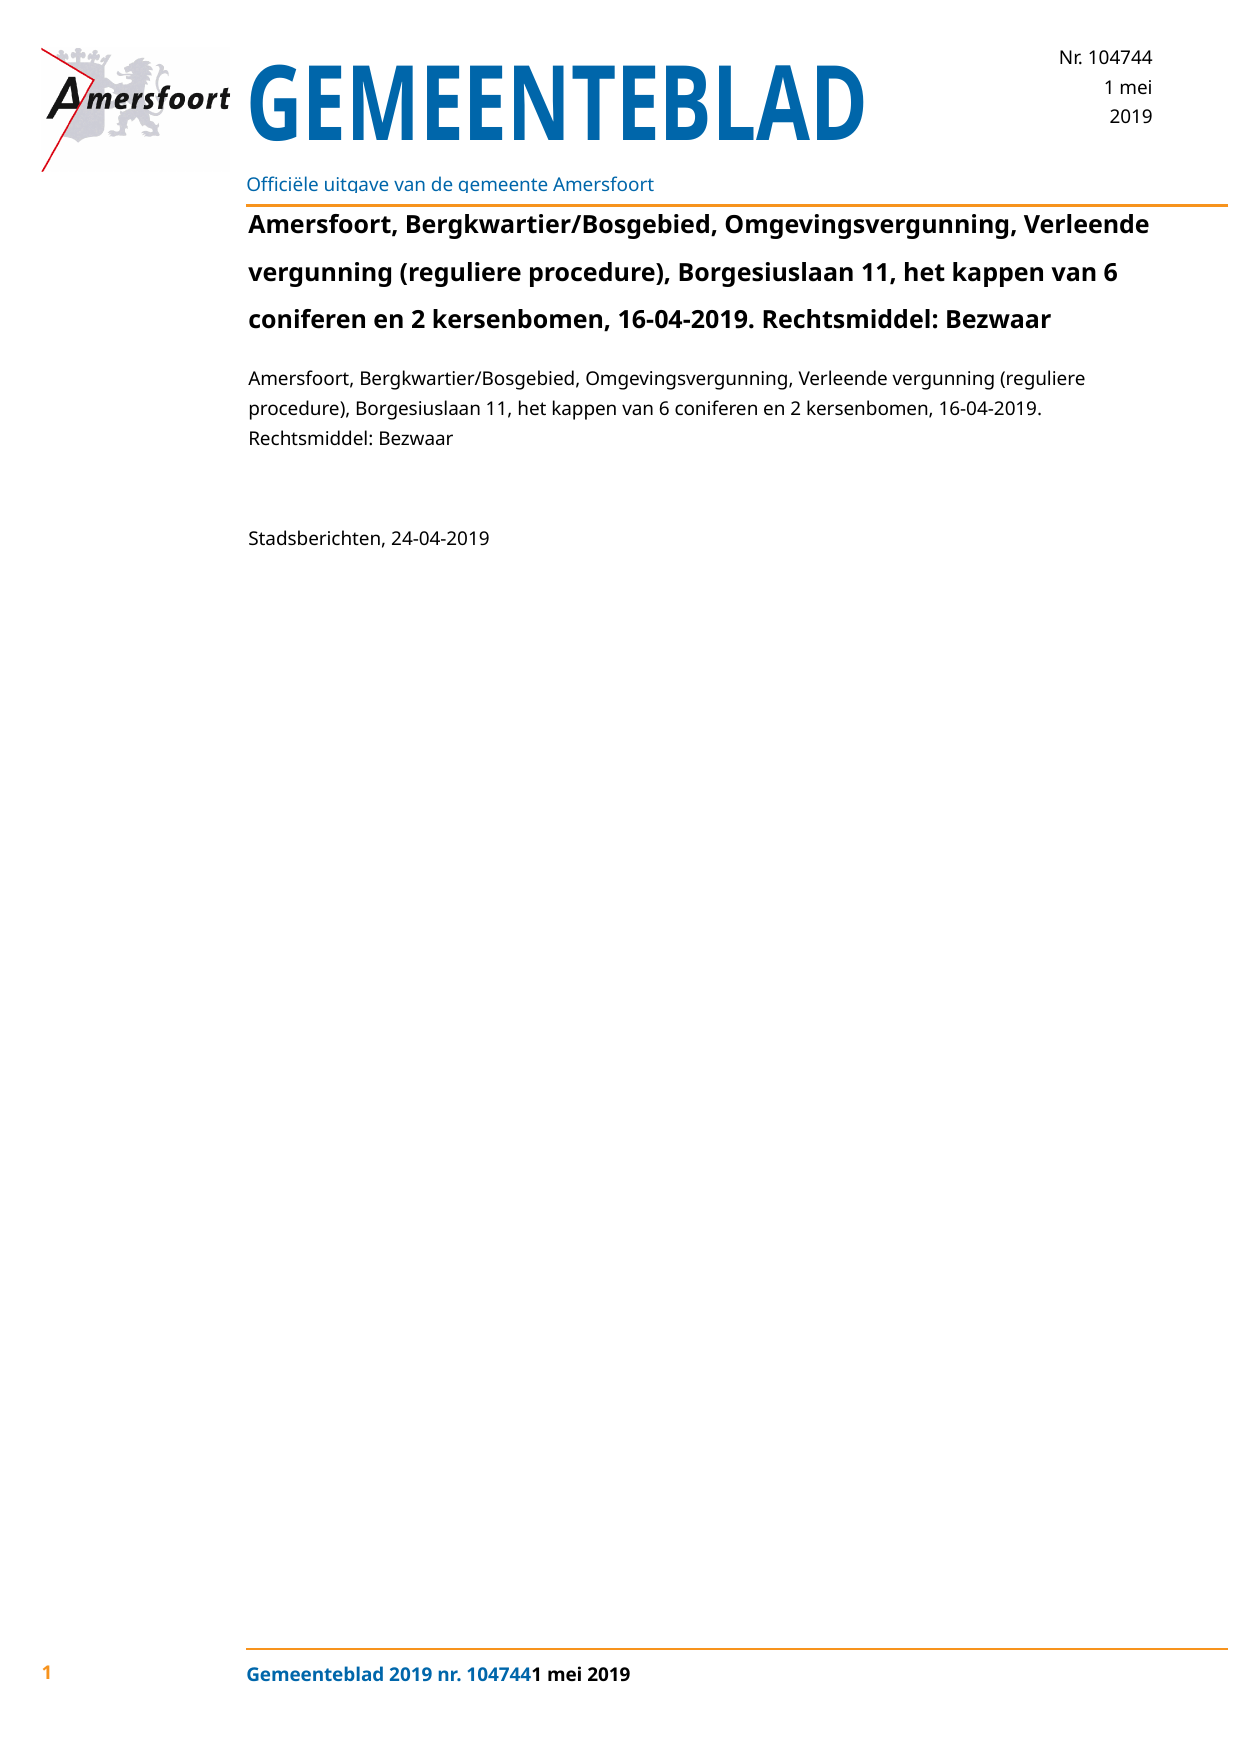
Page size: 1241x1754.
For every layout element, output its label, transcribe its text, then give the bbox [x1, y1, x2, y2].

text Amersfoort, Bergkwartier/Bosgebied, Omgevingsvergunning, Verleende vergunning (reguliere procedure), Borgesiuslaan 11, het kappen van 6 coniferen en 2 kersenbomen, 16-04-2019. Rechtsmiddel: Bezwaar [248, 366, 1152, 450]
picture [41, 47, 231, 172]
text Amersfoort, Bergkwartier/Bosgebied, Omgevingsvergunning, Verleende vergunning (reguliere procedure), Borgesiuslaan 11, het kappen van 6 coniferen en 2 kersenbomen, 16-04-2019. Rechtsmiddel: Bezwaar [248, 207, 1152, 336]
text Stadsberichten, 24-04-2019 [248, 526, 1152, 551]
